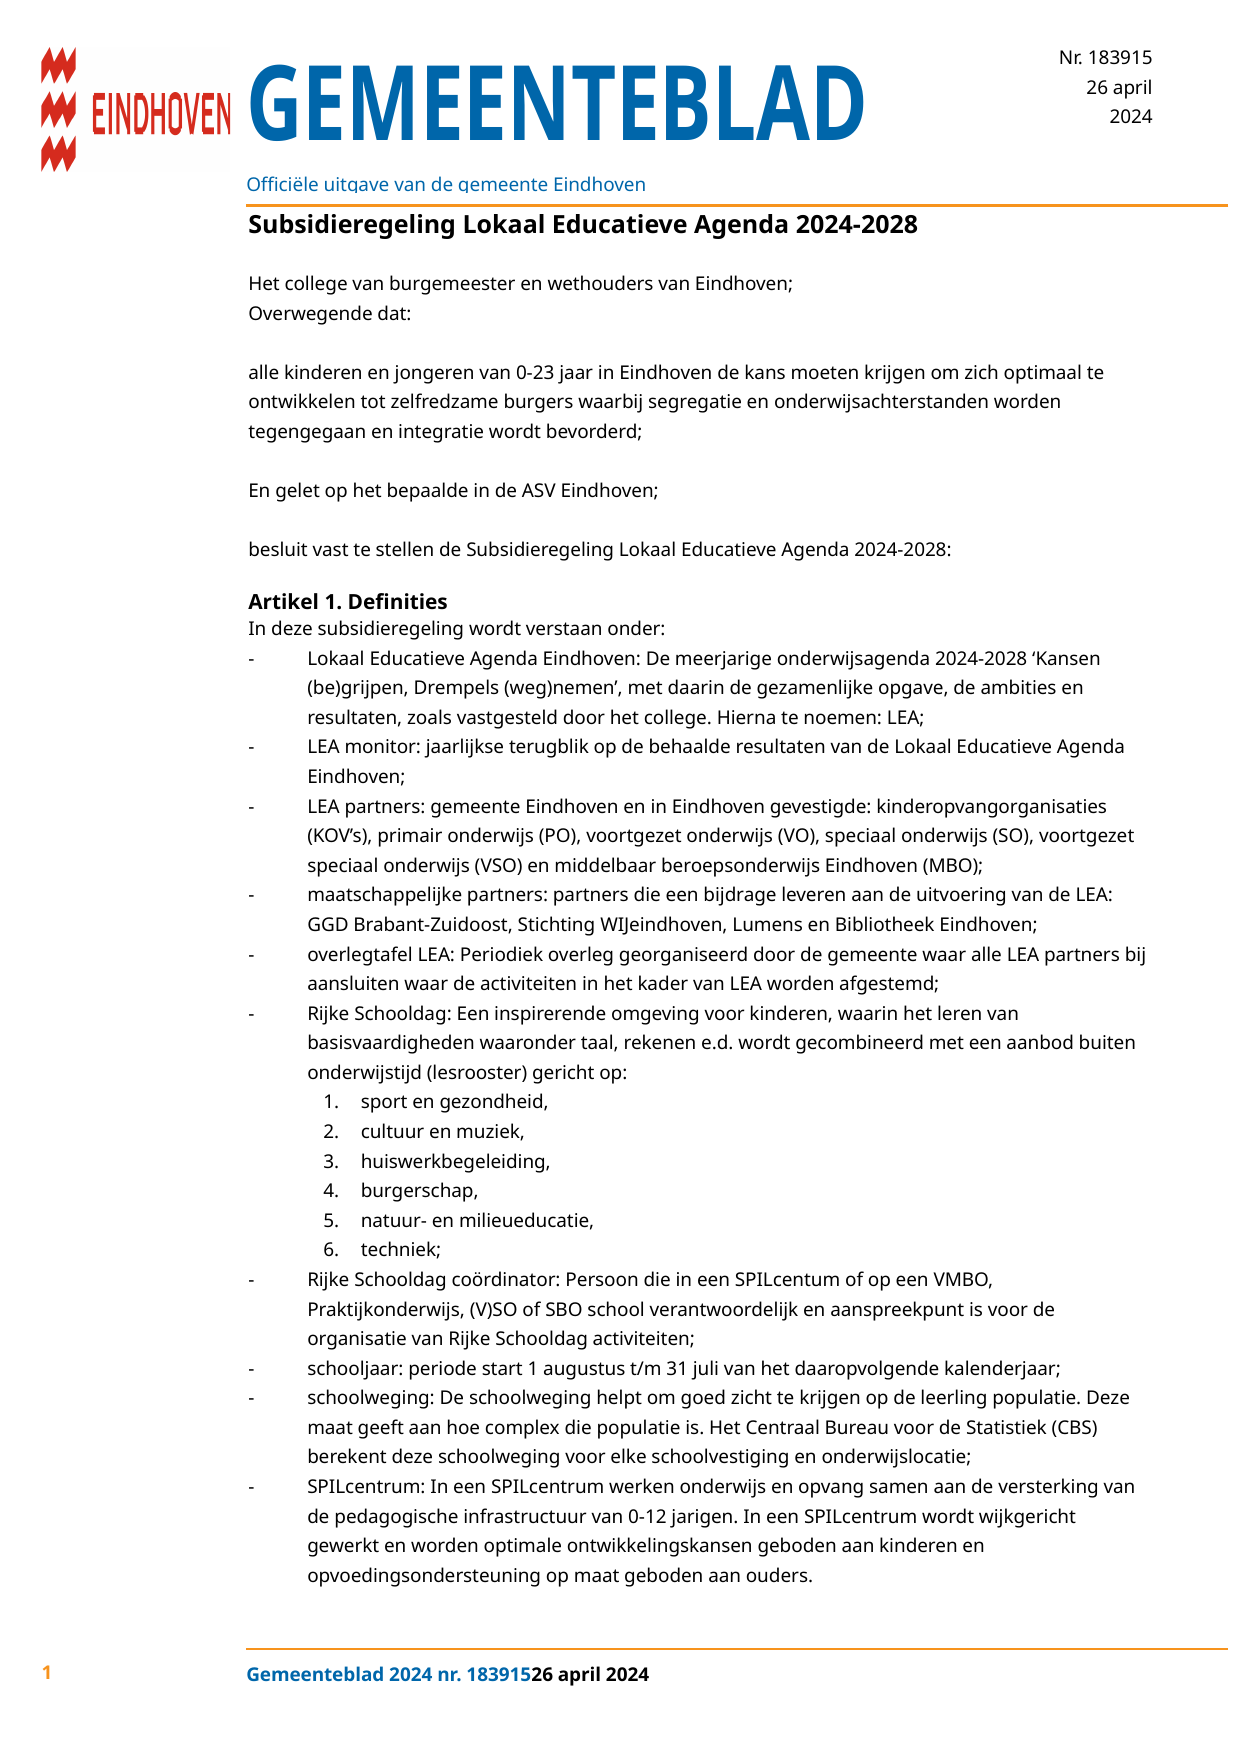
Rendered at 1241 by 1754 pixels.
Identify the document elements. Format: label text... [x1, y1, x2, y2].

text Overwegende dat: [248, 300, 1152, 326]
list schoolweging: De schoolweging helpt om goed zicht te krijgen op de leerling populatie. Deze maat geeft aan hoe complex die populatie is. Het Centraal Bureau voor de Statistiek (CBS) berekent deze schoolweging voor elke schoolvestiging en onderwijslocatie; [248, 1384, 1152, 1469]
text Het college van burgemeester en wethouders van Eindhoven; [248, 270, 1152, 296]
list LEA partners: gemeente Eindhoven en in Eindhoven gevestigde: kinderopvangorganisaties (KOV’s), primair onderwijs (PO), voortgezet onderwijs (VO), speciaal onderwijs (SO), voortgezet speciaal onderwijs (VSO) en middelbaar beroepsonderwijs Eindhoven (MBO); [248, 793, 1152, 878]
text alle kinderen en jongeren van 0-23 jaar in Eindhoven de kans moeten krijgen om zich optimaal te ontwikkelen tot zelfredzame burgers waarbij segregatie en onderwijsachterstanden worden tegengegaan en integratie wordt bevorderd; [248, 359, 1152, 444]
text In deze subsidieregeling wordt verstaan onder: [248, 615, 1152, 641]
text Artikel 1. Definities [248, 587, 1152, 615]
picture [41, 47, 231, 172]
list maatschappelijke partners: partners die een bijdrage leveren aan de uitvoering van de LEA: GGD Brabant-Zuidoost, Stichting WIJeindhoven, Lumens en Bibliotheek Eindhoven; [248, 882, 1152, 937]
list Rijke Schooldag: Een inspirerende omgeving voor kinderen, waarin het leren van basisvaardigheden waaronder taal, rekenen e.d. wordt gecombineerd met een aanbod buiten onderwijstijd (lesrooster) gericht op: [248, 1000, 1152, 1085]
list SPILcentrum: In een SPILcentrum werken onderwijs en opvang samen aan de versterking van de pedagogische infrastructuur van 0-12 jarigen. In een SPILcentrum wordt wijkgericht gewerkt en worden optimale ontwikkelingskansen geboden aan kinderen en opvoedingsondersteuning op maat geboden aan ouders. [248, 1473, 1152, 1588]
list natuur- en milieueducatie, [323, 1207, 1152, 1233]
list burgerschap, [323, 1177, 1152, 1203]
list cultuur en muziek, [323, 1118, 1152, 1144]
list sport en gezondheid, [323, 1089, 1152, 1114]
list overlegtafel LEA: Periodiek overleg georganiseerd door de gemeente waar alle LEA partners bij aansluiten waar de activiteiten in het kader van LEA worden afgestemd; [248, 941, 1152, 996]
list techniek; [323, 1237, 1152, 1262]
list LEA monitor: jaarlijkse terugblik op de behaalde resultaten van de Lokaal Educatieve Agenda Eindhoven; [248, 734, 1152, 789]
text Subsidieregeling Lokaal Educatieve Agenda 2024-2028 [248, 207, 1152, 241]
list huiswerkbegeleiding, [323, 1148, 1152, 1174]
list Lokaal Educatieve Agenda Eindhoven: De meerjarige onderwijsagenda 2024-2028 ‘Kansen (be)grijpen, Drempels (weg)nemen’, met daarin de gezamenlijke opgave, de ambities en resultaten, zoals vastgesteld door het college. Hierna te noemen: LEA; [248, 645, 1152, 730]
list Rijke Schooldag coördinator: Persoon die in een SPILcentum of op een VMBO, Praktijkonderwijs, (V)SO of SBO school verantwoordelijk en aanspreekpunt is voor de organisatie van Rijke Schooldag activiteiten; [248, 1266, 1152, 1351]
list schooljaar: periode start 1 augustus t/m 31 juli van het daaropvolgende kalenderjaar; [248, 1355, 1152, 1381]
text besluit vast te stellen de Subsidieregeling Lokaal Educatieve Agenda 2024-2028: [248, 537, 1152, 562]
text En gelet op het bepaalde in de ASV Eindhoven; [248, 477, 1152, 503]
